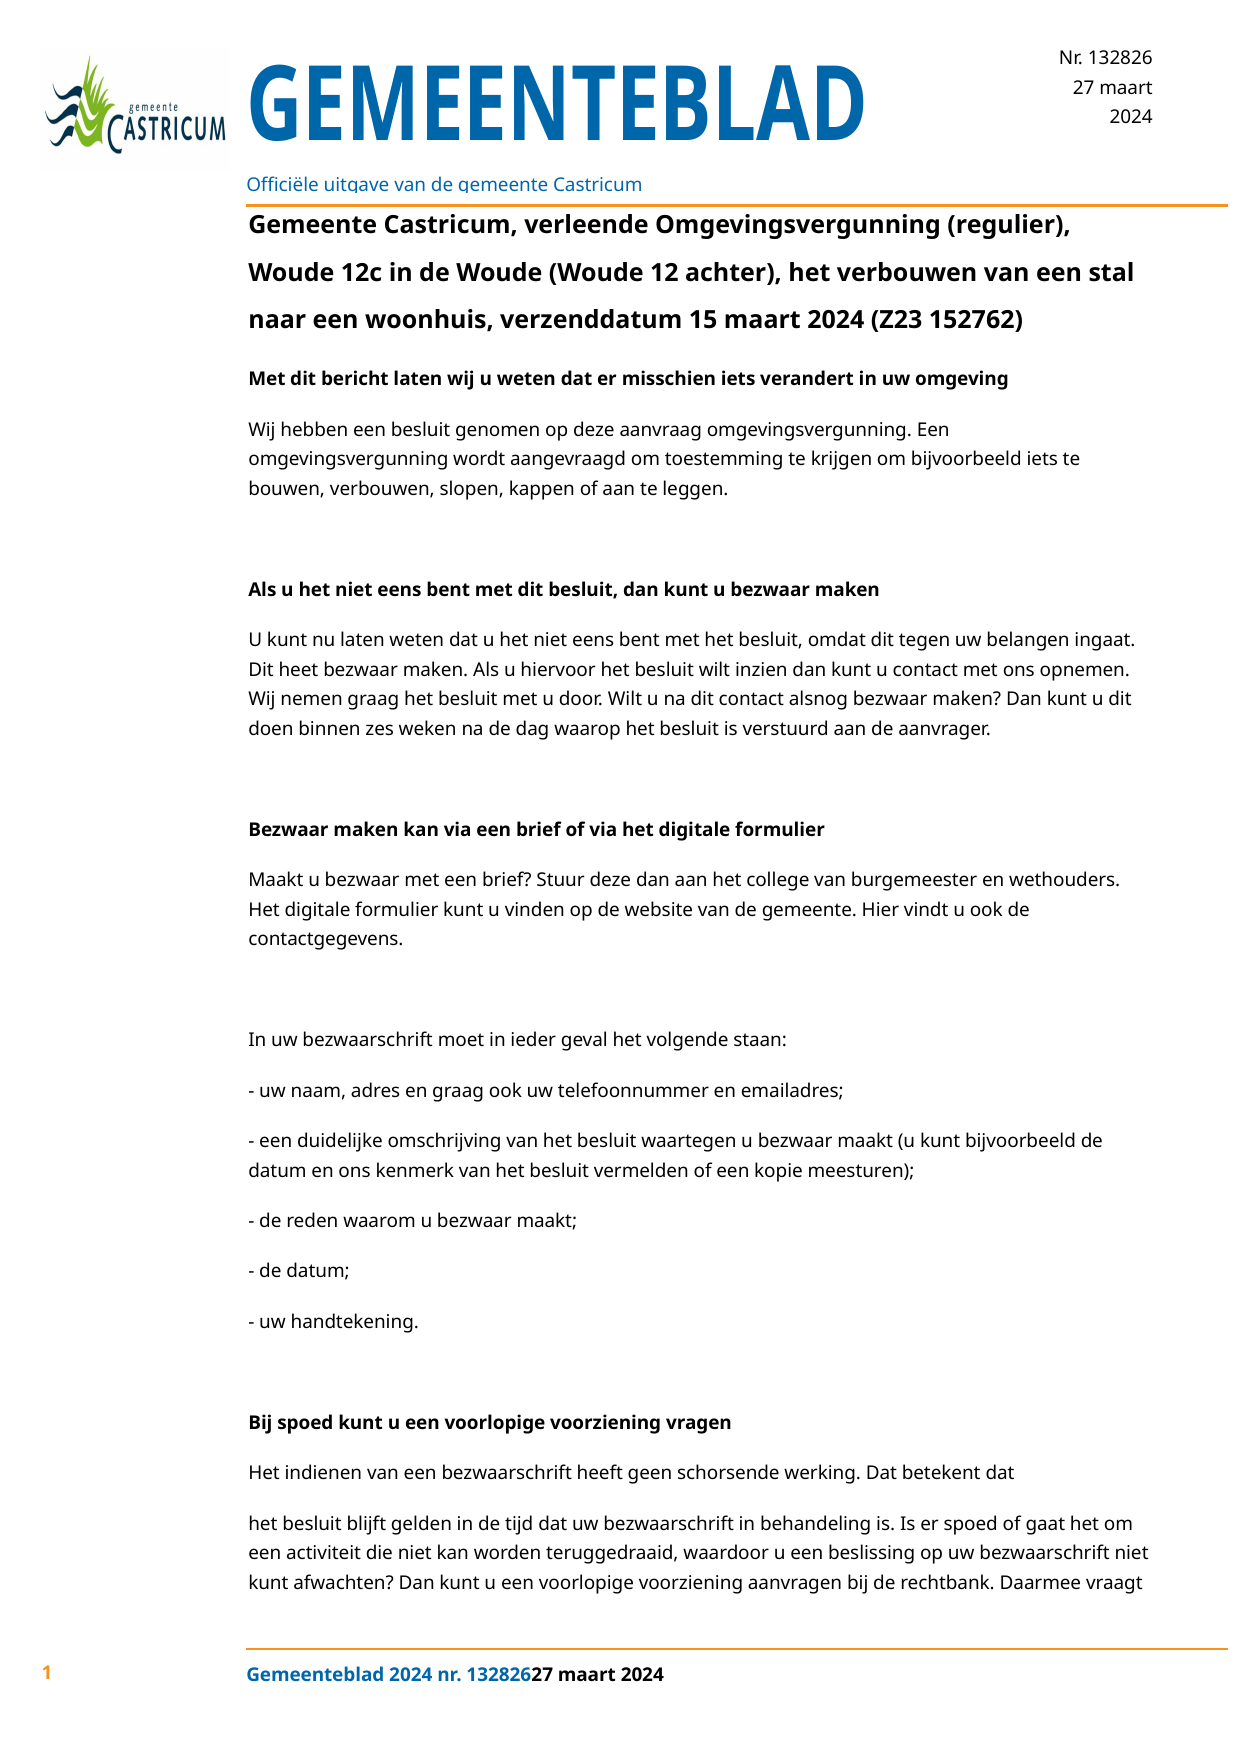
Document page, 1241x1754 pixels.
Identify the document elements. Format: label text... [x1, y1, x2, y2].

text U kunt nu laten weten dat u het niet eens bent met het besluit, omdat dit tegen uw belangen ingaat. Dit heet bezwaar maken. Als u hiervoor het besluit wilt inzien dan kunt u contact met ons opnemen. Wij nemen graag het besluit met u door. Wilt u na dit contact alsnog bezwaar maken? Dan kunt u dit doen binnen zes weken na de dag waarop het besluit is verstuurd aan de aanvrager. [248, 626, 1152, 741]
text Bezwaar maken kan via een brief of via het digitale formulier [248, 816, 1152, 842]
text In uw bezwaarschrift moet in ieder geval het volgende staan: [248, 1026, 1152, 1052]
text het besluit blijft gelden in de tijd dat uw bezwaarschrift in behandeling is. Is er spoed of gaat het om een activiteit die niet kan worden teruggedraaid, waardoor u een beslissing op uw bezwaarschrift niet kunt afwachten? Dan kunt u een voorlopige voorziening aanvragen bij de rechtbank. Daarmee vraagt [248, 1510, 1152, 1594]
text - uw handtekening. [248, 1308, 1152, 1334]
text - de datum; [248, 1258, 1152, 1283]
text - de reden waarom u bezwaar maakt; [248, 1207, 1152, 1233]
text Wij hebben een besluit genomen op deze aanvraag omgevingsvergunning. Een omgevingsvergunning wordt aangevraagd om toestemming te krijgen om bijvoorbeeld iets te bouwen, verbouwen, slopen, kappen of aan te leggen. [248, 416, 1152, 501]
text Gemeente Castricum, verleende Omgevingsvergunning (regulier), Woude 12c in de Woude (Woude 12 achter), het verbouwen van een stal naar een woonhuis, verzenddatum 15 maart 2024 (Z23 152762) [248, 207, 1152, 336]
text Met dit bericht laten wij u weten dat er misschien iets verandert in uw omgeving [248, 366, 1152, 391]
text Bij spoed kunt u een voorlopige voorziening vragen [248, 1409, 1152, 1434]
text - een duidelijke omschrijving van het besluit waartegen u bezwaar maakt (u kunt bijvoorbeeld de datum en ons kenmerk van het besluit vermelden of een kopie meesturen); [248, 1127, 1152, 1182]
text - uw naam, adres en graag ook uw telefoonnummer en emailadres; [248, 1077, 1152, 1102]
text Als u het niet eens bent met dit besluit, dan kunt u bezwaar maken [248, 576, 1152, 602]
picture [41, 47, 231, 172]
text Het indienen van een bezwaarschrift heeft geen schorsende werking. Dat betekent dat [248, 1459, 1152, 1485]
text Maakt u bezwaar met een brief? Stuur deze dan aan het college van burgemeester en wethouders. Het digitale formulier kunt u vinden op de website van de gemeente. Hier vindt u ook de contactgegevens. [248, 866, 1152, 951]
